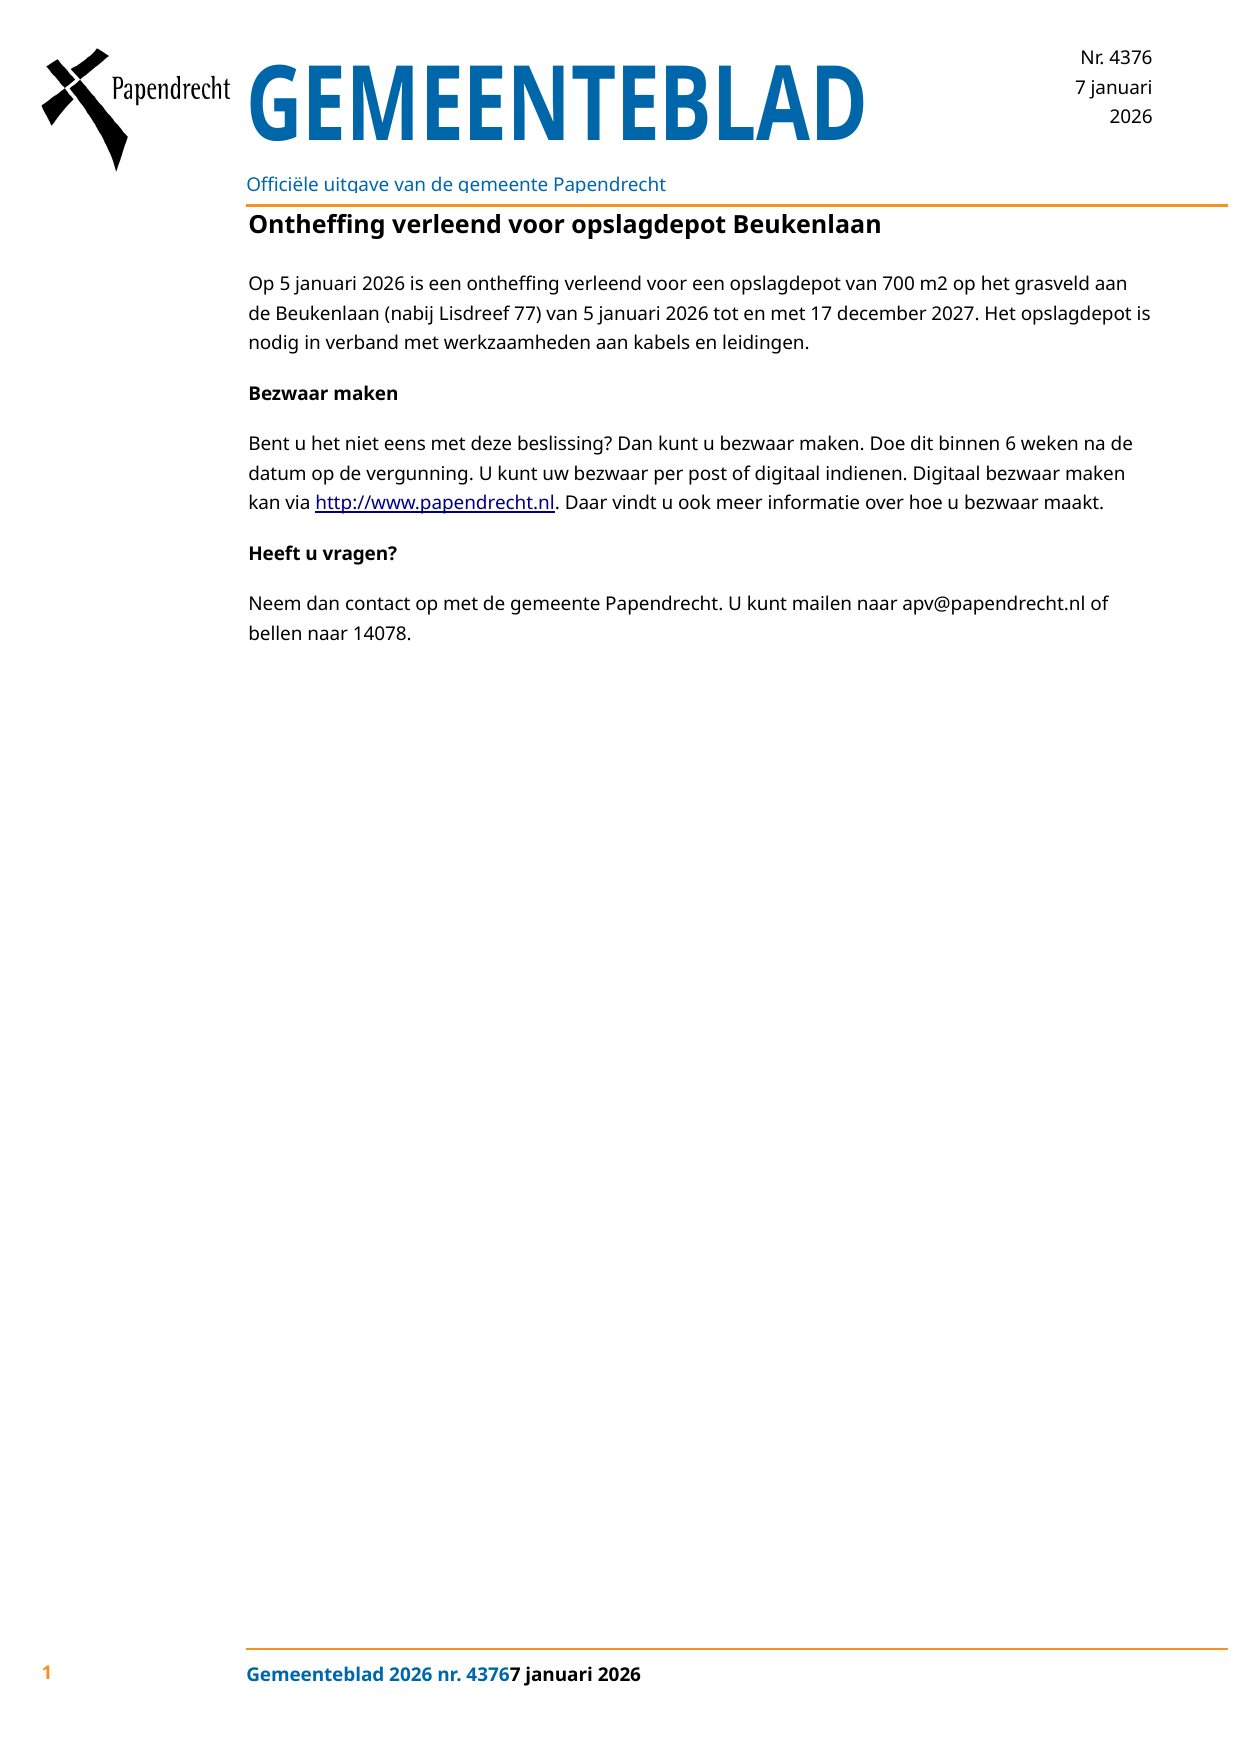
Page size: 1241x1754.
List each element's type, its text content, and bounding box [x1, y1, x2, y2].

text Bent u het niet eens met deze beslissing? Dan kunt u bezwaar maken. Doe dit binnen 6 weken na de datum op de vergunning. U kunt uw bezwaar per post of digitaal indienen. Digitaal bezwaar maken kan via http://www.papendrecht.nl. Daar vindt u ook meer informatie over hoe u bezwaar maakt. [248, 430, 1152, 515]
text Heeft u vragen? [248, 540, 1152, 566]
text Bezwaar maken [248, 380, 1152, 406]
text Neem dan contact op met de gemeente Papendrecht. U kunt mailen naar apv@papendrecht.nl of bellen naar 14078. [248, 590, 1152, 646]
text Op 5 januari 2026 is een ontheffing verleend voor een opslagdepot van 700 m2 op het grasveld aan de Beukenlaan (nabij Lisdreef 77) van 5 januari 2026 tot en met 17 december 2027. Het opslagdepot is nodig in verband met werkzaamheden aan kabels en leidingen. [248, 270, 1152, 355]
picture [41, 47, 231, 172]
text Ontheffing verleend voor opslagdepot Beukenlaan [248, 207, 1152, 241]
